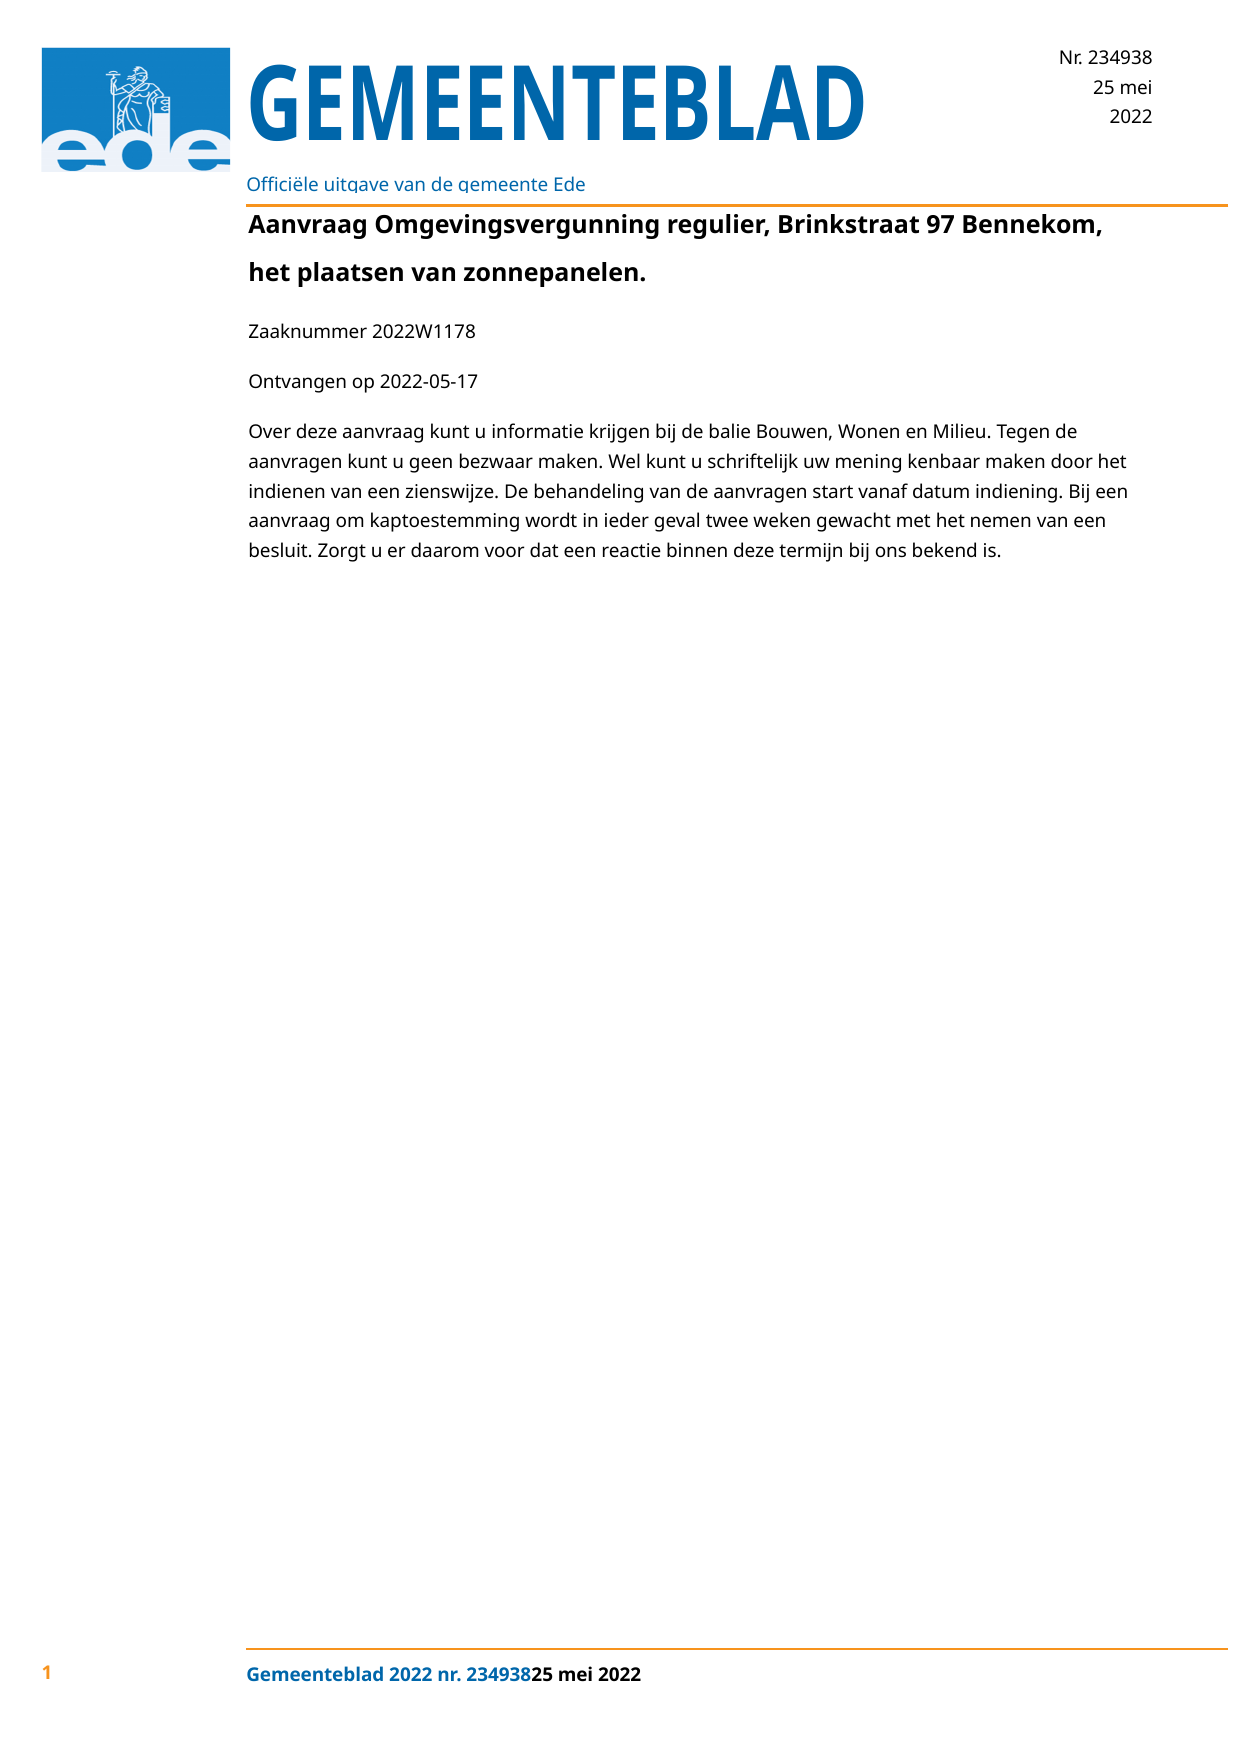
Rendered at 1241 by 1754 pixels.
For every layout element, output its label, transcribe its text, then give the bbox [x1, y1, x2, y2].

text Aanvraag Omgevingsvergunning regulier, Brinkstraat 97 Bennekom, het plaatsen van zonnepanelen. [248, 207, 1152, 288]
text Ontvangen op 2022-05-17 [248, 368, 1152, 394]
text Over deze aanvraag kunt u informatie krijgen bij de balie Bouwen, Wonen en Milieu. Tegen de aanvragen kunt u geen bezwaar maken. Wel kunt u schriftelijk uw mening kenbaar maken door het indienen van een zienswijze. De behandeling van de aanvragen start vanaf datum indiening. Bij een aanvraag om kaptoestemming wordt in ieder geval twee weken gewacht met het nemen van een besluit. Zorgt u er daarom voor dat een reactie binnen deze termijn bij ons bekend is. [248, 419, 1152, 563]
picture [41, 47, 231, 172]
text Zaaknummer 2022W1178 [248, 318, 1152, 344]
